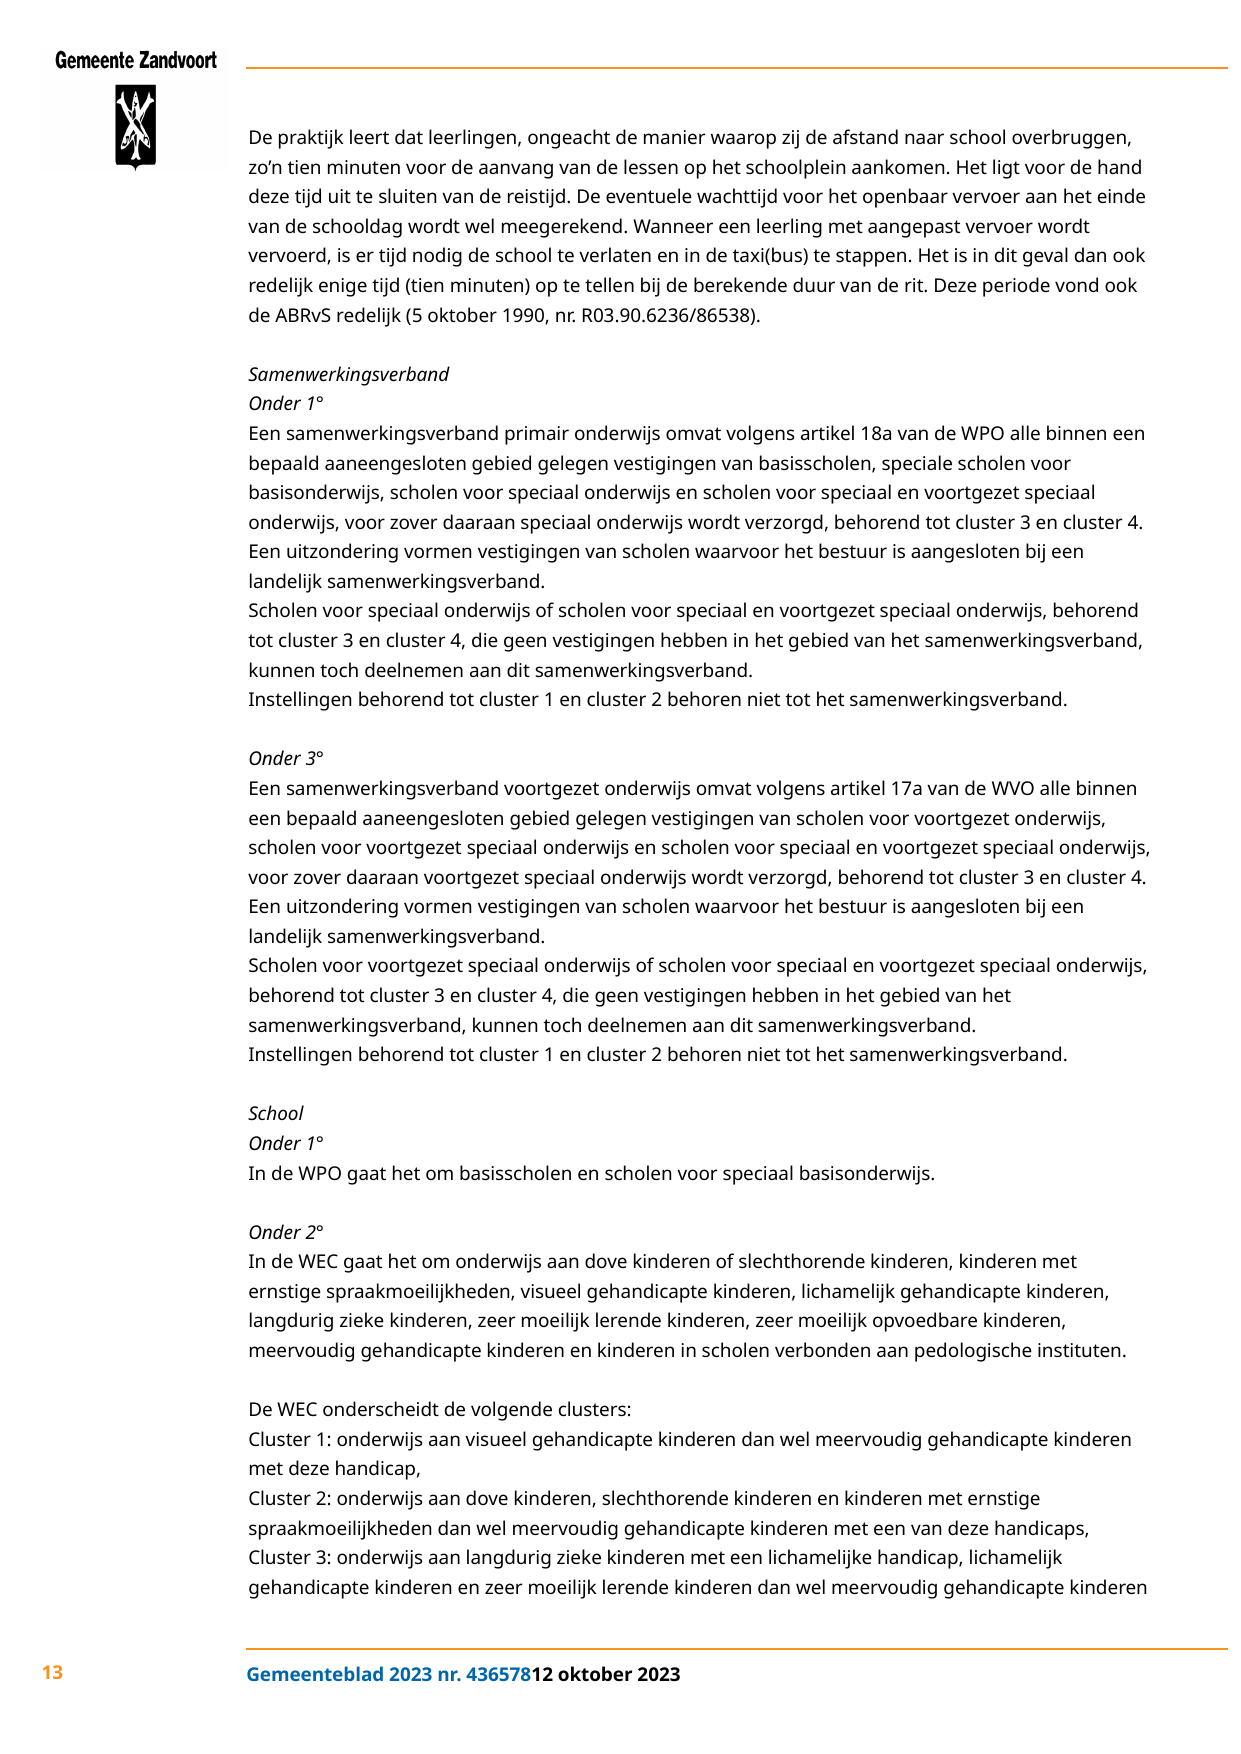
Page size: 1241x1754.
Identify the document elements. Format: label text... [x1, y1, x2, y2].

text De praktijk leert dat leerlingen, ongeacht de manier waarop zij de afstand naar school overbruggen, zo’n tien minuten voor de aanvang van de lessen op het schoolplein aankomen. Het ligt voor de hand deze tijd uit te sluiten van de reistijd. De eventuele wachttijd voor het openbaar vervoer aan het einde van de schooldag wordt wel meegerekend. Wanneer een leerling met aangepast vervoer wordt vervoerd, is er tijd nodig de school te verlaten en in de taxi(bus) te stappen. Het is in dit geval dan ook redelijk enige tijd (tien minuten) op te tellen bij de berekende duur van de rit. Deze periode vond ook de ABRvS redelijk (5 oktober 1990, nr. R03.90.6236/86538). [248, 124, 1152, 328]
text Onder 1° [248, 1130, 1152, 1156]
text Onder 2° [248, 1219, 1152, 1245]
text Cluster 2: onderwijs aan dove kinderen, slechthorende kinderen en kinderen met ernstige spraakmoeilijkheden dan wel meervoudig gehandicapte kinderen met een van deze handicaps, [248, 1485, 1152, 1541]
text Onder 3° [248, 746, 1152, 771]
text School [248, 1101, 1152, 1126]
text Samenwerkingsverband [248, 361, 1152, 387]
text Cluster 1: onderwijs aan visueel gehandicapte kinderen dan wel meervoudig gehandicapte kinderen met deze handicap, [248, 1426, 1152, 1481]
text Een samenwerkingsverband voortgezet onderwijs omvat volgens artikel 17a van de WVO alle binnen een bepaald aaneengesloten gebied gelegen vestigingen van scholen voor voortgezet onderwijs, scholen voor voortgezet speciaal onderwijs en scholen voor speciaal en voortgezet speciaal onderwijs, voor zover daaraan voortgezet speciaal onderwijs wordt verzorgd, behorend tot cluster 3 en cluster 4. Een uitzondering vormen vestigingen van scholen waarvoor het bestuur is aangesloten bij een landelijk samenwerkingsverband. [248, 775, 1152, 949]
text In de WEC gaat het om onderwijs aan dove kinderen of slechthorende kinderen, kinderen met ernstige spraakmoeilijkheden, visueel gehandicapte kinderen, lichamelijk gehandicapte kinderen, langdurig zieke kinderen, zeer moeilijk lerende kinderen, zeer moeilijk opvoedbare kinderen, meervoudig gehandicapte kinderen en kinderen in scholen verbonden aan pedologische instituten. [248, 1248, 1152, 1363]
text Instellingen behorend tot cluster 1 en cluster 2 behoren niet tot het samenwerkingsverband. [248, 686, 1152, 712]
picture [41, 47, 231, 172]
text Cluster 3: onderwijs aan langdurig zieke kinderen met een lichamelijke handicap, lichamelijk gehandicapte kinderen en zeer moeilijk lerende kinderen dan wel meervoudig gehandicapte kinderen [248, 1544, 1152, 1600]
text Scholen voor speciaal onderwijs of scholen voor speciaal en voortgezet speciaal onderwijs, behorend tot cluster 3 en cluster 4, die geen vestigingen hebben in het gebied van het samenwerkingsverband, kunnen toch deelnemen aan dit samenwerkingsverband. [248, 598, 1152, 683]
text De WEC onderscheidt de volgende clusters: [248, 1396, 1152, 1422]
text In de WPO gaat het om basisscholen en scholen voor speciaal basisonderwijs. [248, 1160, 1152, 1186]
text Instellingen behorend tot cluster 1 en cluster 2 behoren niet tot het samenwerkingsverband. [248, 1041, 1152, 1067]
text Scholen voor voortgezet speciaal onderwijs of scholen voor speciaal en voortgezet speciaal onderwijs, behorend tot cluster 3 en cluster 4, die geen vestigingen hebben in het gebied van het samenwerkingsverband, kunnen toch deelnemen aan dit samenwerkingsverband. [248, 953, 1152, 1038]
text Een samenwerkingsverband primair onderwijs omvat volgens artikel 18a van de WPO alle binnen een bepaald aaneengesloten gebied gelegen vestigingen van basisscholen, speciale scholen voor basisonderwijs, scholen voor speciaal onderwijs en scholen voor speciaal en voortgezet speciaal onderwijs, voor zover daaraan speciaal onderwijs wordt verzorgd, behorend tot cluster 3 en cluster 4. Een uitzondering vormen vestigingen van scholen waarvoor het bestuur is aangesloten bij een landelijk samenwerkingsverband. [248, 420, 1152, 594]
text Onder 1° [248, 391, 1152, 416]
